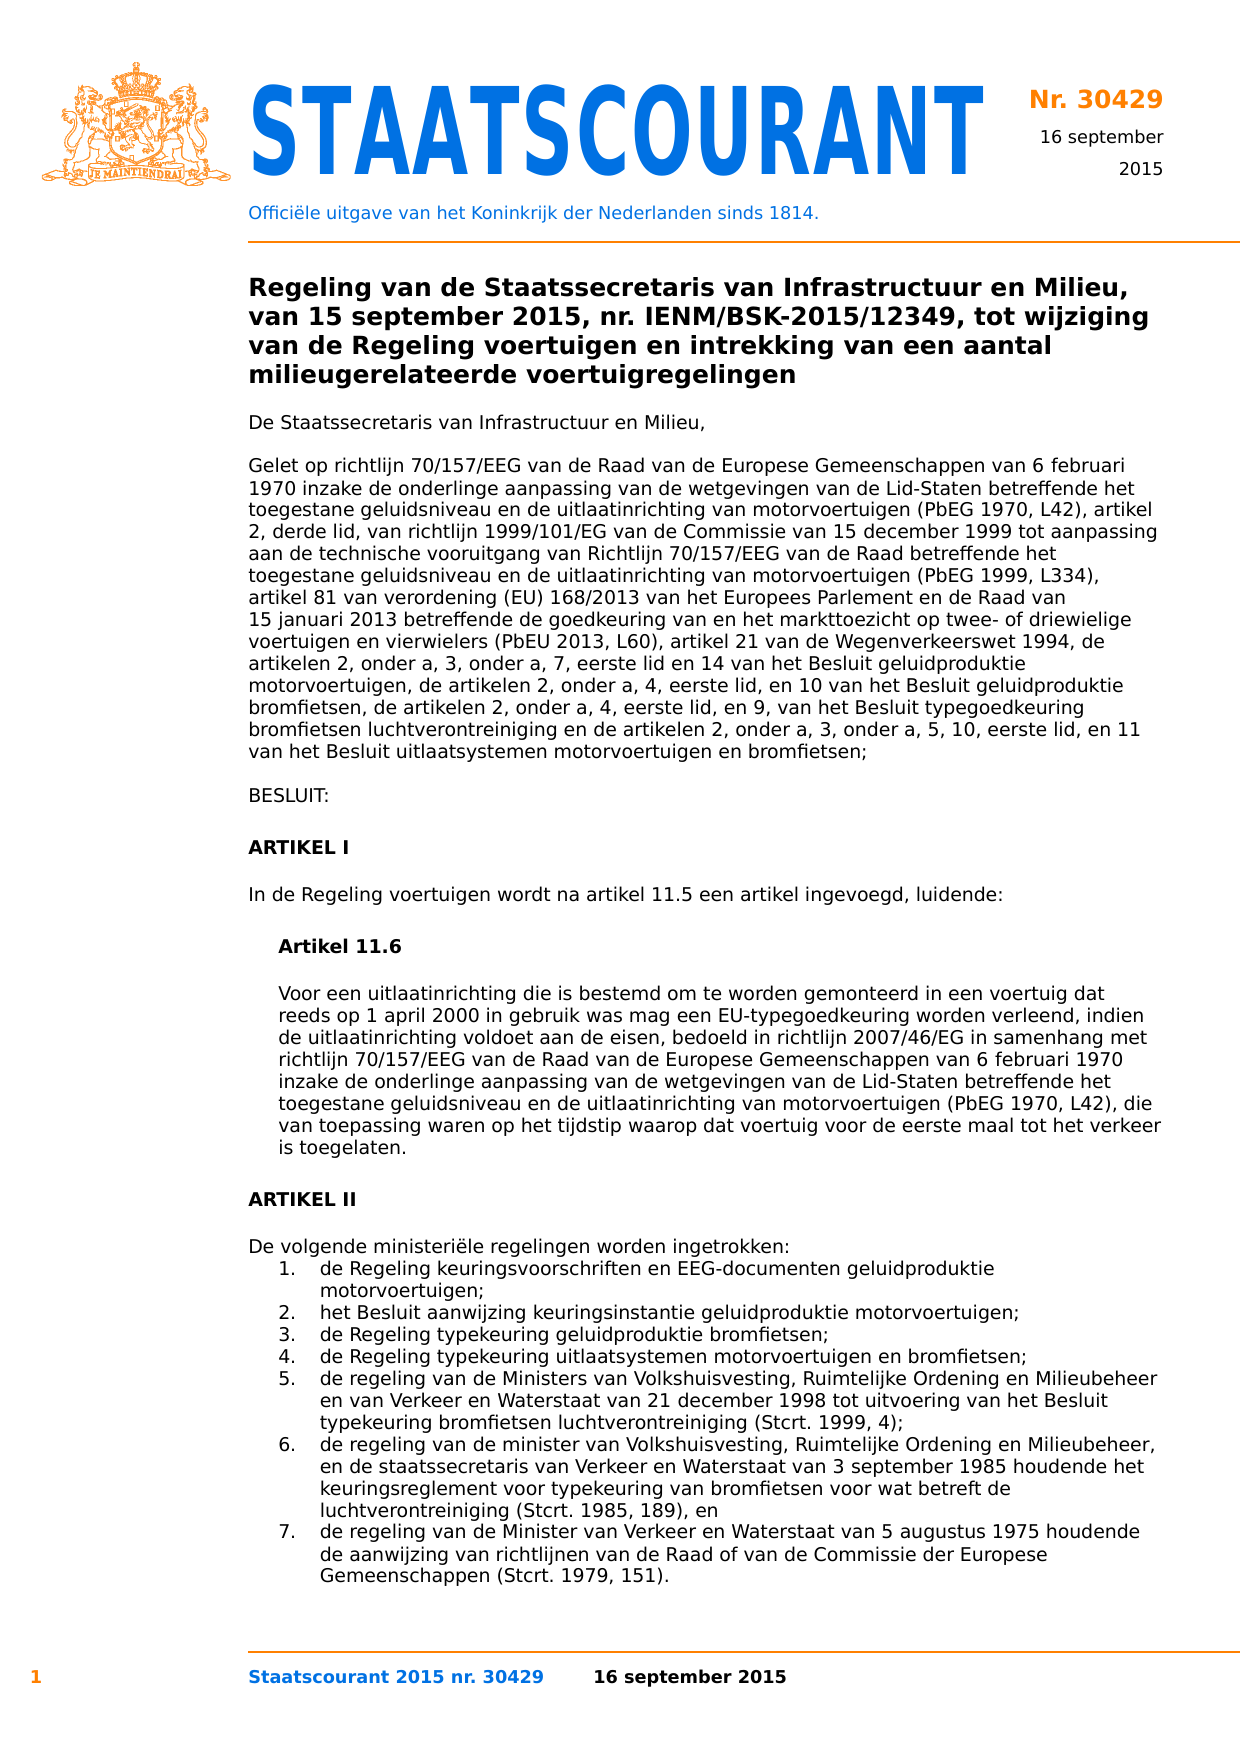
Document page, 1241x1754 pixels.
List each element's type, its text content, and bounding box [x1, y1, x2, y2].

text 7. de regeling van de Minister van Verkeer en Waterstaat van 5 augustus 1975 houdende de aanwijzing van richtlijnen van de Raad of van de Commissie der Europese Gemeenschappen (Stcrt. 1979, 151). [278, 1521, 1163, 1587]
text 1. de Regeling keuringsvoorschriften en EEG-documenten geluidproduktie motorvoertuigen; [278, 1258, 1163, 1302]
subtitle ARTIKEL I [248, 837, 1163, 859]
text 6. de regeling van de minister van Volkshuisvesting, Ruimtelijke Ordening en Milieubeheer, en de staatssecretaris van Verkeer en Waterstaat van 3 september 1985 houdende het keuringsreglement voor typekeuring van bromfietsen voor wat betreft de luchtverontreiniging (Stcrt. 1985, 189), en [278, 1433, 1163, 1521]
table_cell 2015 [998, 153, 1240, 203]
text In de Regeling voertuigen wordt na artikel 11.5 een artikel ingevoegd, luidende: [248, 884, 1163, 906]
text Voor een uitlaatinrichting die is bestemd om te worden gemonteerd in een voertuig dat reeds op 1 april 2000 in gebruik was mag een EU-typegoedkeuring worden verleend, indien de uitlaatinrichting voldoet aan de eisen, bedoeld in richtlijn 2007/46/EG in samenhang met richtlijn 70/157/EEG van de Raad van de Europese Gemeenschappen van 6 februari 1970 inzake de onderlinge aanpassing van de wetgevingen van de Lid-Staten betreffende het toegestane geluidsniveau en de uitlaatinrichting van motorvoertuigen (PbEG 1970, L42), die van toepassing waren op het tijdstip waarop dat voertuig voor de eerste maal tot het verkeer is toegelaten. [278, 983, 1163, 1159]
table_cell Officiële uitgave van het Koninkrijk der Nederlanden sinds 1814. [248, 203, 1240, 241]
table_header Nr. 30429 [998, 62, 1240, 121]
table_cell 16 september [998, 121, 1240, 153]
text 2. het Besluit aanwijzing keuringsinstantie geluidproduktie motorvoertuigen; [278, 1302, 1163, 1324]
text 5. de regeling van de Ministers van Volkshuisvesting, Ruimtelijke Ordening en Milieubeheer en van Verkeer en Waterstaat van 21 december 1998 tot uitvoering van het Besluit typekeuring bromfietsen luchtverontreiniging (Stcrt. 1999, 4); [278, 1368, 1163, 1433]
text De Staatssecretaris van Infrastructuur en Milieu, [248, 412, 1163, 433]
subtitle Artikel 11.6 [278, 936, 1163, 958]
text De volgende ministeriële regelingen worden ingetrokken: [248, 1236, 1163, 1258]
text 4. de Regeling typekeuring uitlaatsystemen motorvoertuigen en bromfietsen; [278, 1346, 1163, 1368]
text BESLUIT: [248, 785, 1163, 807]
text 3. de Regeling typekeuring geluidproduktie bromfietsen; [278, 1324, 1163, 1346]
subtitle ARTIKEL II [248, 1189, 1163, 1211]
table_header [25, 62, 248, 241]
table_header STAATSCOURANT [248, 62, 998, 203]
subtitle Regeling van de Staatssecretaris van Infrastructuur en Milieu, van 15 september 2015, nr. IENM/BSK-2015/12349, tot wijziging van de Regeling voertuigen en intrekking van een aantal milieugerelateerde voertuigregelingen [248, 273, 1163, 390]
text Gelet op richtlijn 70/157/EEG van de Raad van de Europese Gemeenschappen van 6 februari 1970 inzake de onderlinge aanpassing van de wetgevingen van de Lid-Staten betreffende het toegestane geluidsniveau en de uitlaatinrichting van motorvoertuigen (PbEG 1970, L42), artikel 2, derde lid, van richtlijn 1999/101/EG van de Commissie van 15 december 1999 tot aanpassing aan de technische vooruitgang van Richtlijn 70/157/EEG van de Raad betreffende het toegestane geluidsniveau en de uitlaatinrichting van motorvoertuigen (PbEG 1999, L334), artikel 81 van verordening (EU) 168/2013 van het Europees Parlement en de Raad van 15 januari 2013 betreffende de goedkeuring van en het markttoezicht op twee- of driewielige voertuigen en vierwielers (PbEU 2013, L60), artikel 21 van de Wegenverkeerswet 1994, de artikelen 2, onder a, 3, onder a, 7, eerste lid en 14 van het Besluit geluidproduktie motorvoertuigen, de artikelen 2, onder a, 4, eerste lid, en 10 van het Besluit geluidproduktie bromfietsen, de artikelen 2, onder a, 4, eerste lid, en 9, van het Besluit typegoedkeuring bromfietsen luchtverontreiniging en de artikelen 2, onder a, 3, onder a, 5, 10, eerste lid, en 11 van het Besluit uitlaatsystemen motorvoertuigen en bromfietsen; [248, 455, 1163, 763]
picture [41, 62, 231, 186]
